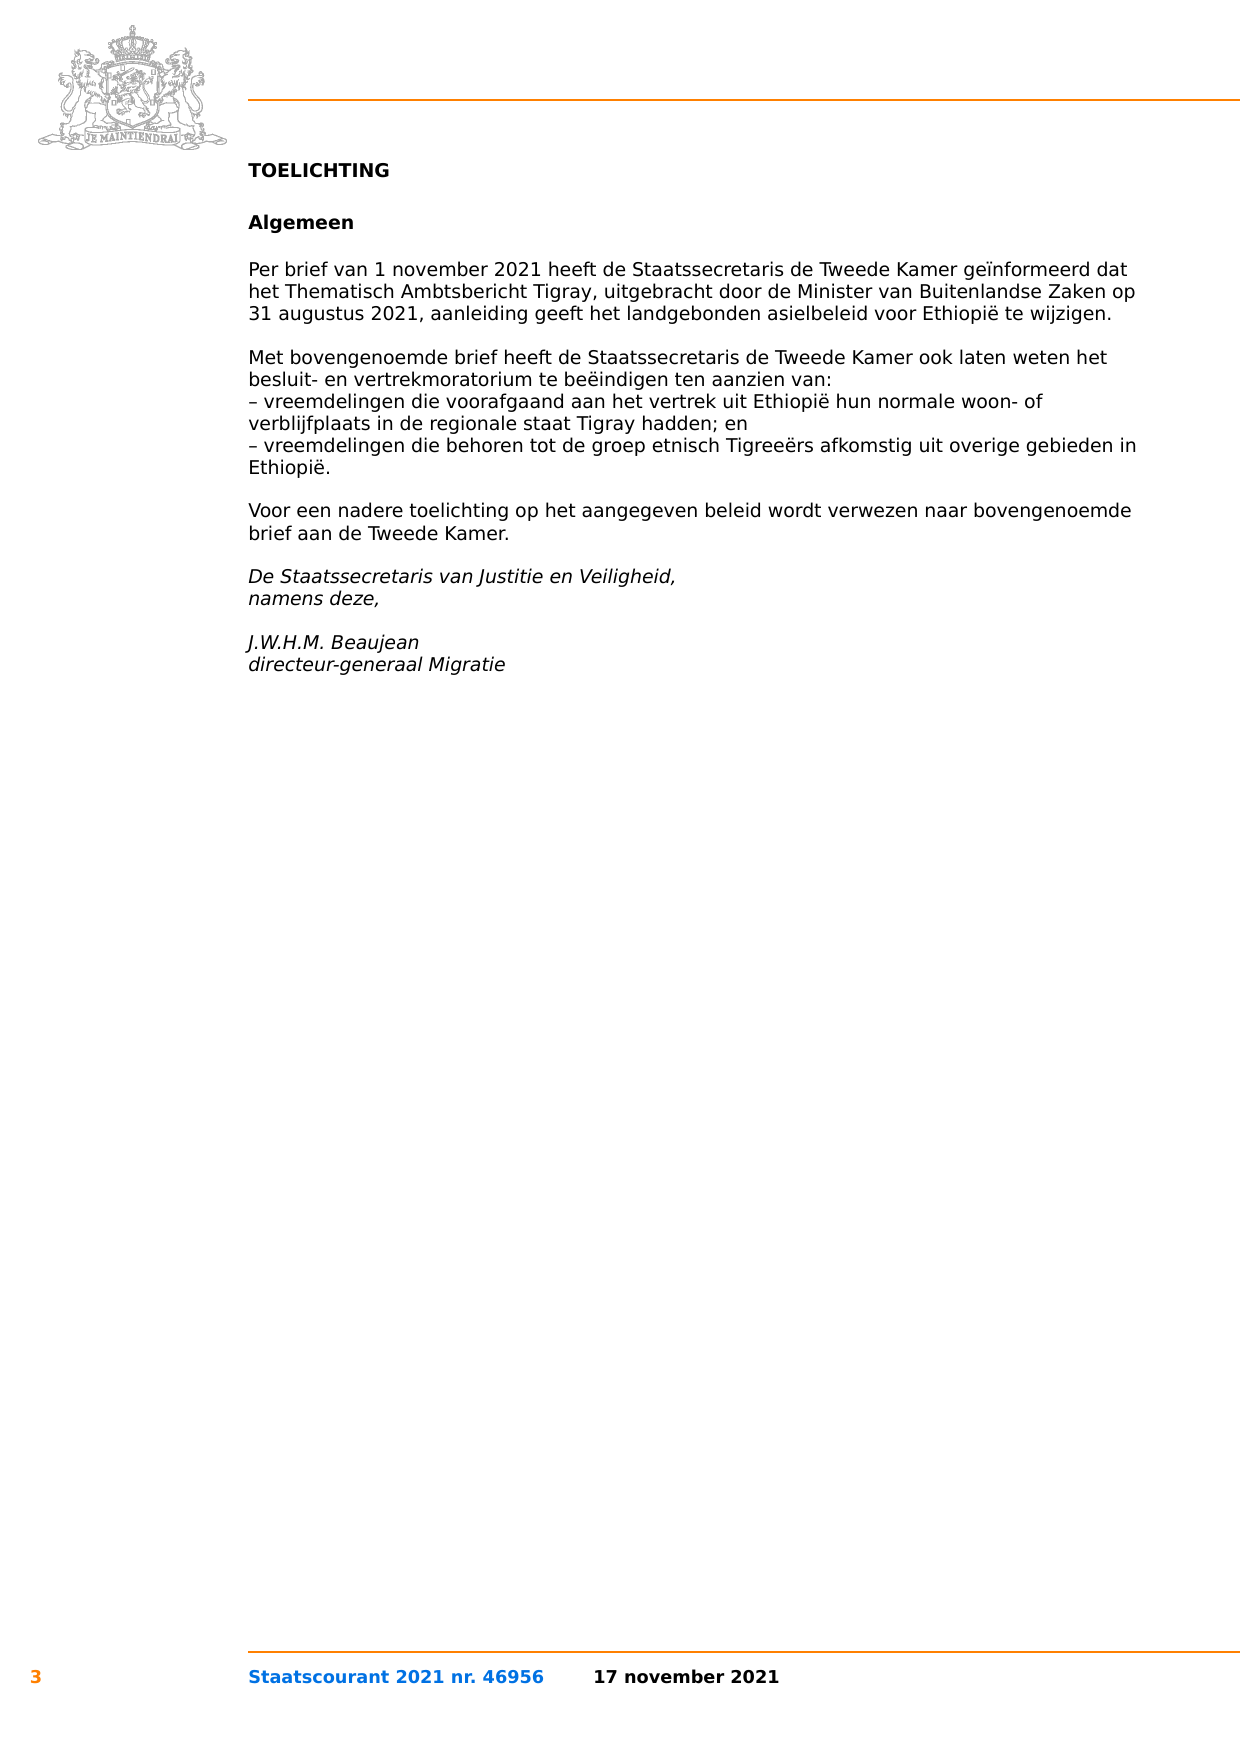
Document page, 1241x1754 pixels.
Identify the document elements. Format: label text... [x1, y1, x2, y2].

text – vreemdelingen die behoren tot de groep etnisch Tigreeërs afkomstig uit overige gebieden in Ethiopië. [248, 434, 1163, 478]
text De Staatssecretaris van Justitie en Veiligheid, namens deze, J.W.H.M. Beaujean directeur-generaal Migratie [248, 566, 1163, 676]
subtitle TOELICHTING [248, 160, 1163, 182]
subtitle Algemeen [248, 212, 1163, 234]
picture [38, 25, 227, 150]
text Per brief van 1 november 2021 heeft de Staatssecretaris de Tweede Kamer geïnformeerd dat het Thematisch Ambtsbericht Tigray, uitgebracht door de Minister van Buitenlandse Zaken op 31 augustus 2021, aanleiding geeft het landgebonden asielbeleid voor Ethiopië te wijzigen. [248, 259, 1163, 325]
text – vreemdelingen die voorafgaand aan het vertrek uit Ethiopië hun normale woon- of verblijfplaats in de regionale staat Tigray hadden; en [248, 391, 1163, 434]
text Voor een nadere toelichting op het aangegeven beleid wordt verwezen naar bovengenoemde brief aan de Tweede Kamer. [248, 500, 1163, 544]
text Met bovengenoemde brief heeft de Staatssecretaris de Tweede Kamer ook laten weten het besluit- en vertrekmoratorium te beëindigen ten aanzien van: [248, 347, 1163, 391]
